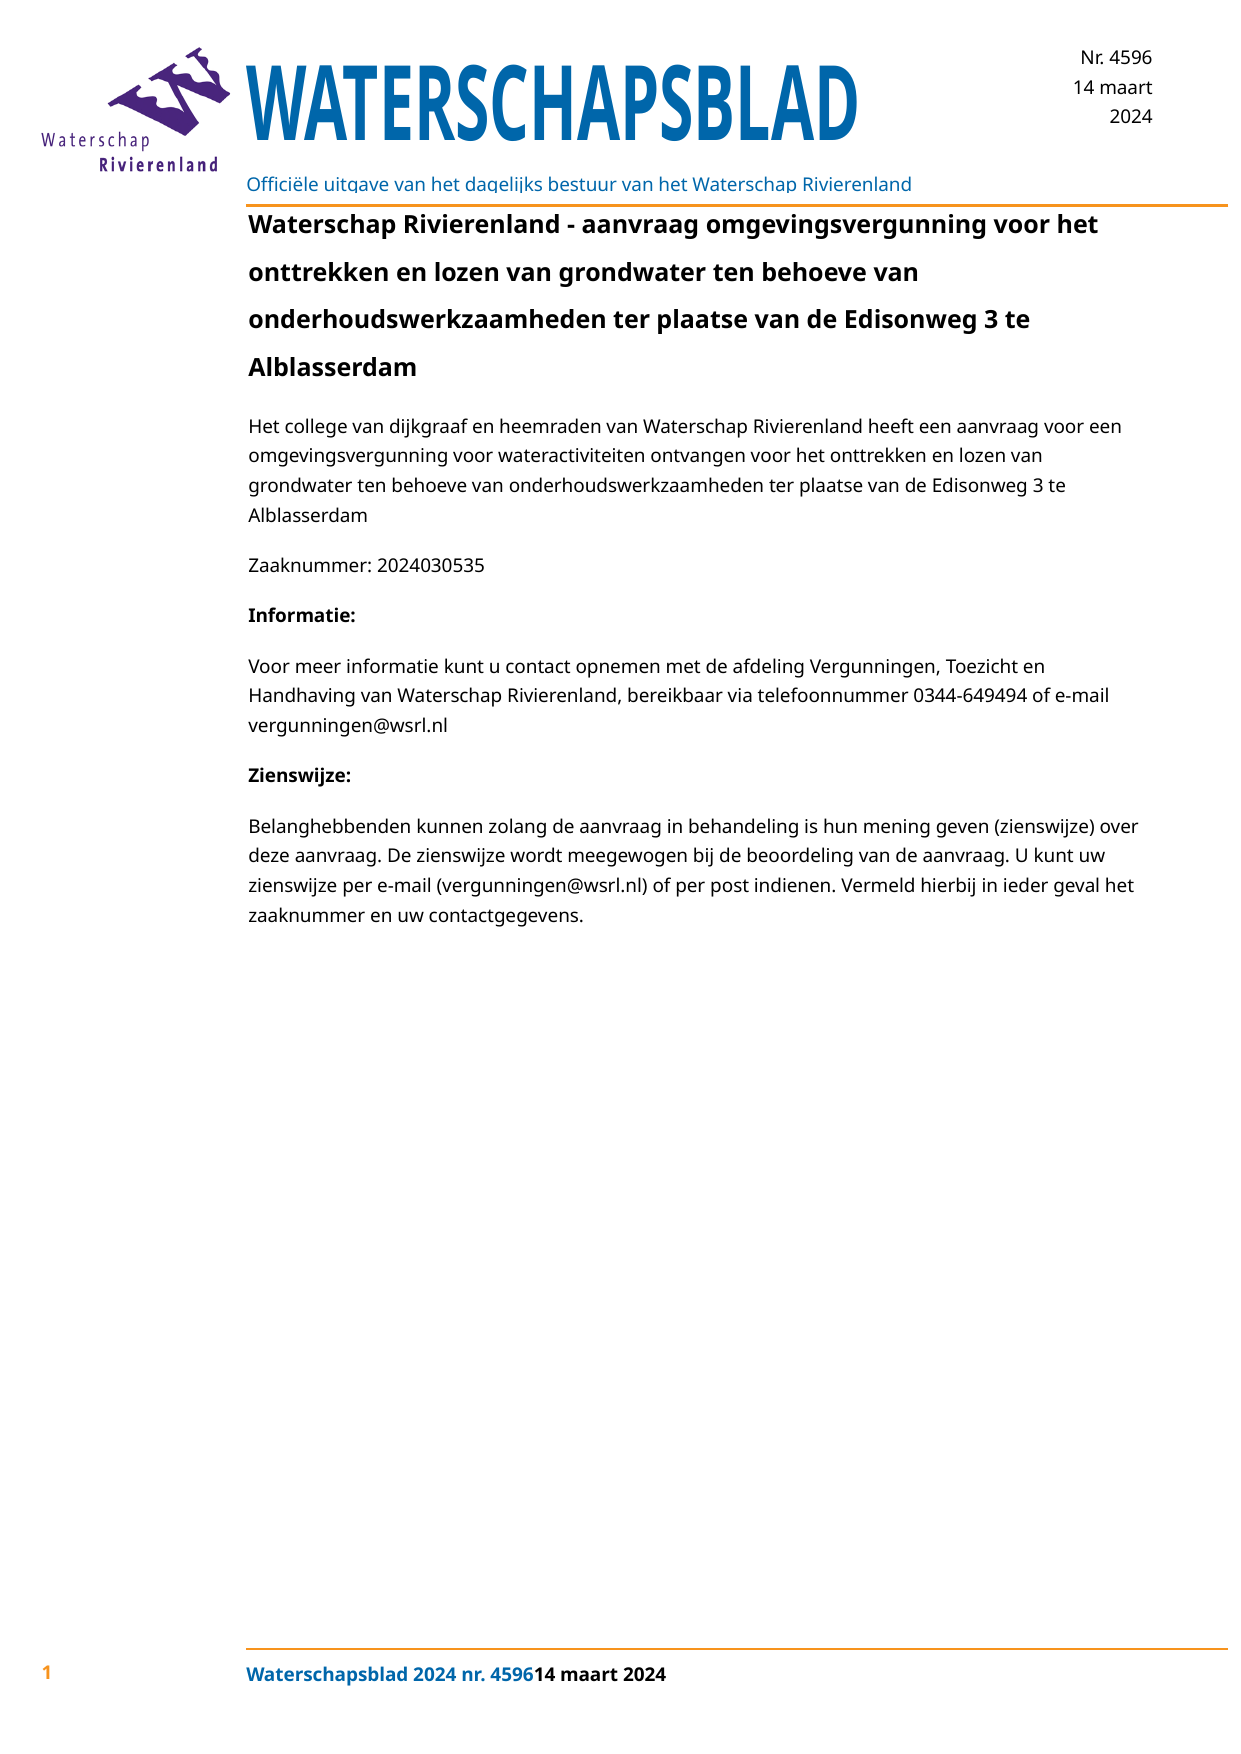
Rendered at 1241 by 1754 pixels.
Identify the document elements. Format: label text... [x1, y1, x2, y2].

text Waterschap Rivierenland - aanvraag omgevingsvergunning voor het onttrekken en lozen van grondwater ten behoeve van onderhoudswerkzaamheden ter plaatse van de Edisonweg 3 te Alblasserdam [248, 207, 1152, 384]
text Informatie: [248, 603, 1152, 628]
text Belanghebbenden kunnen zolang de aanvraag in behandeling is hun mening geven (zienswijze) over deze aanvraag. De zienswijze wordt meegewogen bij de beoordeling van de aanvraag. U kunt uw zienswijze per e-mail (vergunningen@wsrl.nl) of per post indienen. Vermeld hierbij in ieder geval het zaaknummer en uw contactgegevens. [248, 813, 1152, 928]
picture [41, 47, 231, 172]
text Voor meer informatie kunt u contact opnemen met de afdeling Vergunningen, Toezicht en Handhaving van Waterschap Rivierenland, bereikbaar via telefoonnummer 0344-649494 of e-mail vergunningen@wsrl.nl [248, 653, 1152, 738]
text Zaaknummer: 2024030535 [248, 552, 1152, 578]
text Zienswijze: [248, 763, 1152, 788]
text Het college van dijkgraaf en heemraden van Waterschap Rivierenland heeft een aanvraag voor een omgevingsvergunning voor wateractiviteiten ontvangen voor het onttrekken en lozen van grondwater ten behoeve van onderhoudswerkzaamheden ter plaatse van de Edisonweg 3 te Alblasserdam [248, 413, 1152, 528]
